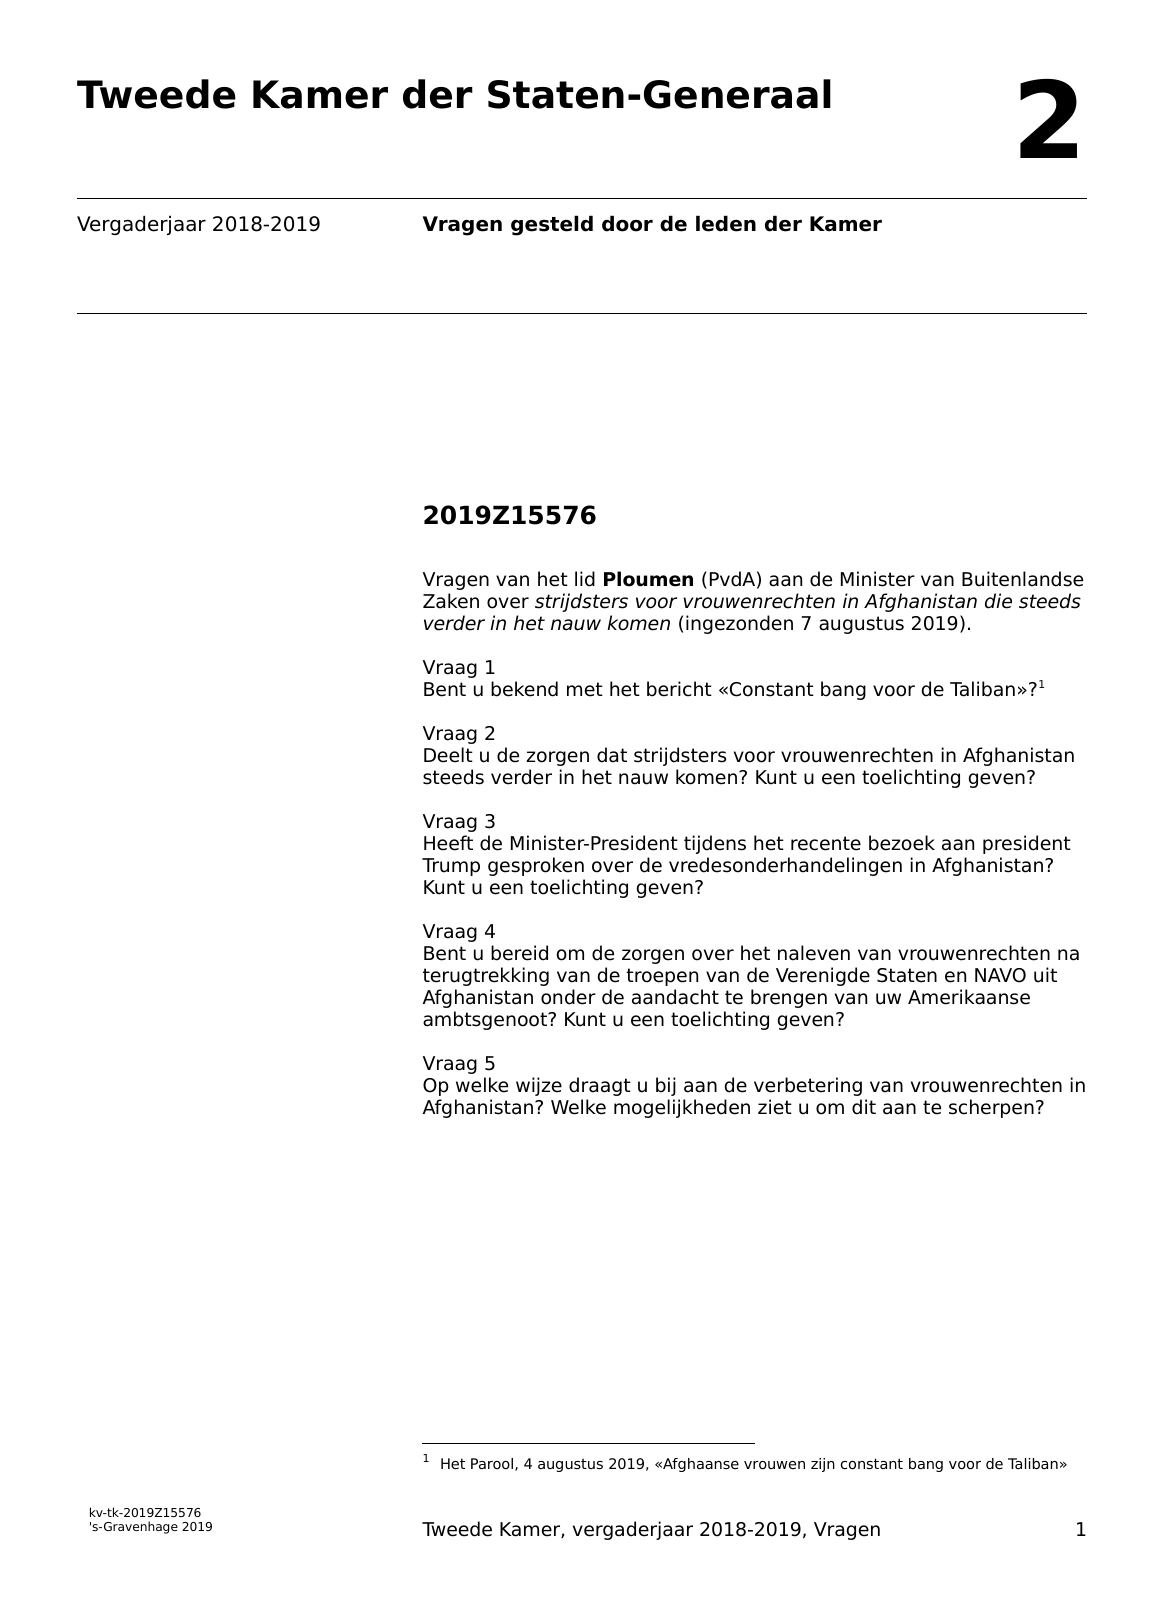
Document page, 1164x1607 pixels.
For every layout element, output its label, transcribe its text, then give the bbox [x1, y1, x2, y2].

text Op welke wijze draagt u bij aan de verbetering van vrouwenrechten in Afghanistan? Welke mogelijkheden ziet u om dit aan te scherpen? [422, 1075, 1087, 1119]
text Vragen van het lid Ploumen (PvdA) aan de Minister van Buitenlandse Zaken over strijdsters voor vrouwenrechten in Afghanistan die steeds verder in het nauw komen (ingezonden 7 augustus 2019). [422, 569, 1087, 635]
text Vraag 1 [422, 657, 1087, 679]
text 's-Gravenhage 2019 [88, 1520, 323, 1534]
text Bent u bekend met het bericht «Constant bang voor de Taliban»? [422, 679, 1087, 701]
table_header 2 [886, 59, 1087, 198]
text Vraag 2 [422, 723, 1087, 745]
text Het Parool, 4 augustus 2019, «Afghaanse vrouwen zijn constant bang voor de Taliban» [422, 1452, 1087, 1474]
text Heeft de Minister-President tijdens het recente bezoek aan president Trump gesproken over de vredesonderhandelingen in Afghanistan? Kunt u een toelichting geven? [422, 833, 1087, 899]
text kv-tk-2019Z15576 [88, 1506, 323, 1520]
table_header Tweede Kamer der Staten-Generaal [77, 59, 886, 198]
text Vraag 4 [422, 921, 1087, 943]
text Vraag 3 [422, 811, 1087, 833]
text Deelt u de zorgen dat strijdsters voor vrouwenrechten in Afghanistan steeds verder in het nauw komen? Kunt u een toelichting geven? [422, 745, 1087, 789]
text Vraag 5 [422, 1053, 1087, 1075]
text 2019Z15576 [422, 501, 1087, 531]
table_cell Vragen gesteld door de leden der Kamer [422, 199, 1087, 313]
text Bent u bereid om de zorgen over het naleven van vrouwenrechten na terugtrekking van de troepen van de Verenigde Staten en NAVO uit Afghanistan onder de aandacht te brengen van uw Amerikaanse ambtsgenoot? Kunt u een toelichting geven? [422, 943, 1087, 1031]
table_cell Vergaderjaar 2018-2019 [77, 199, 422, 313]
